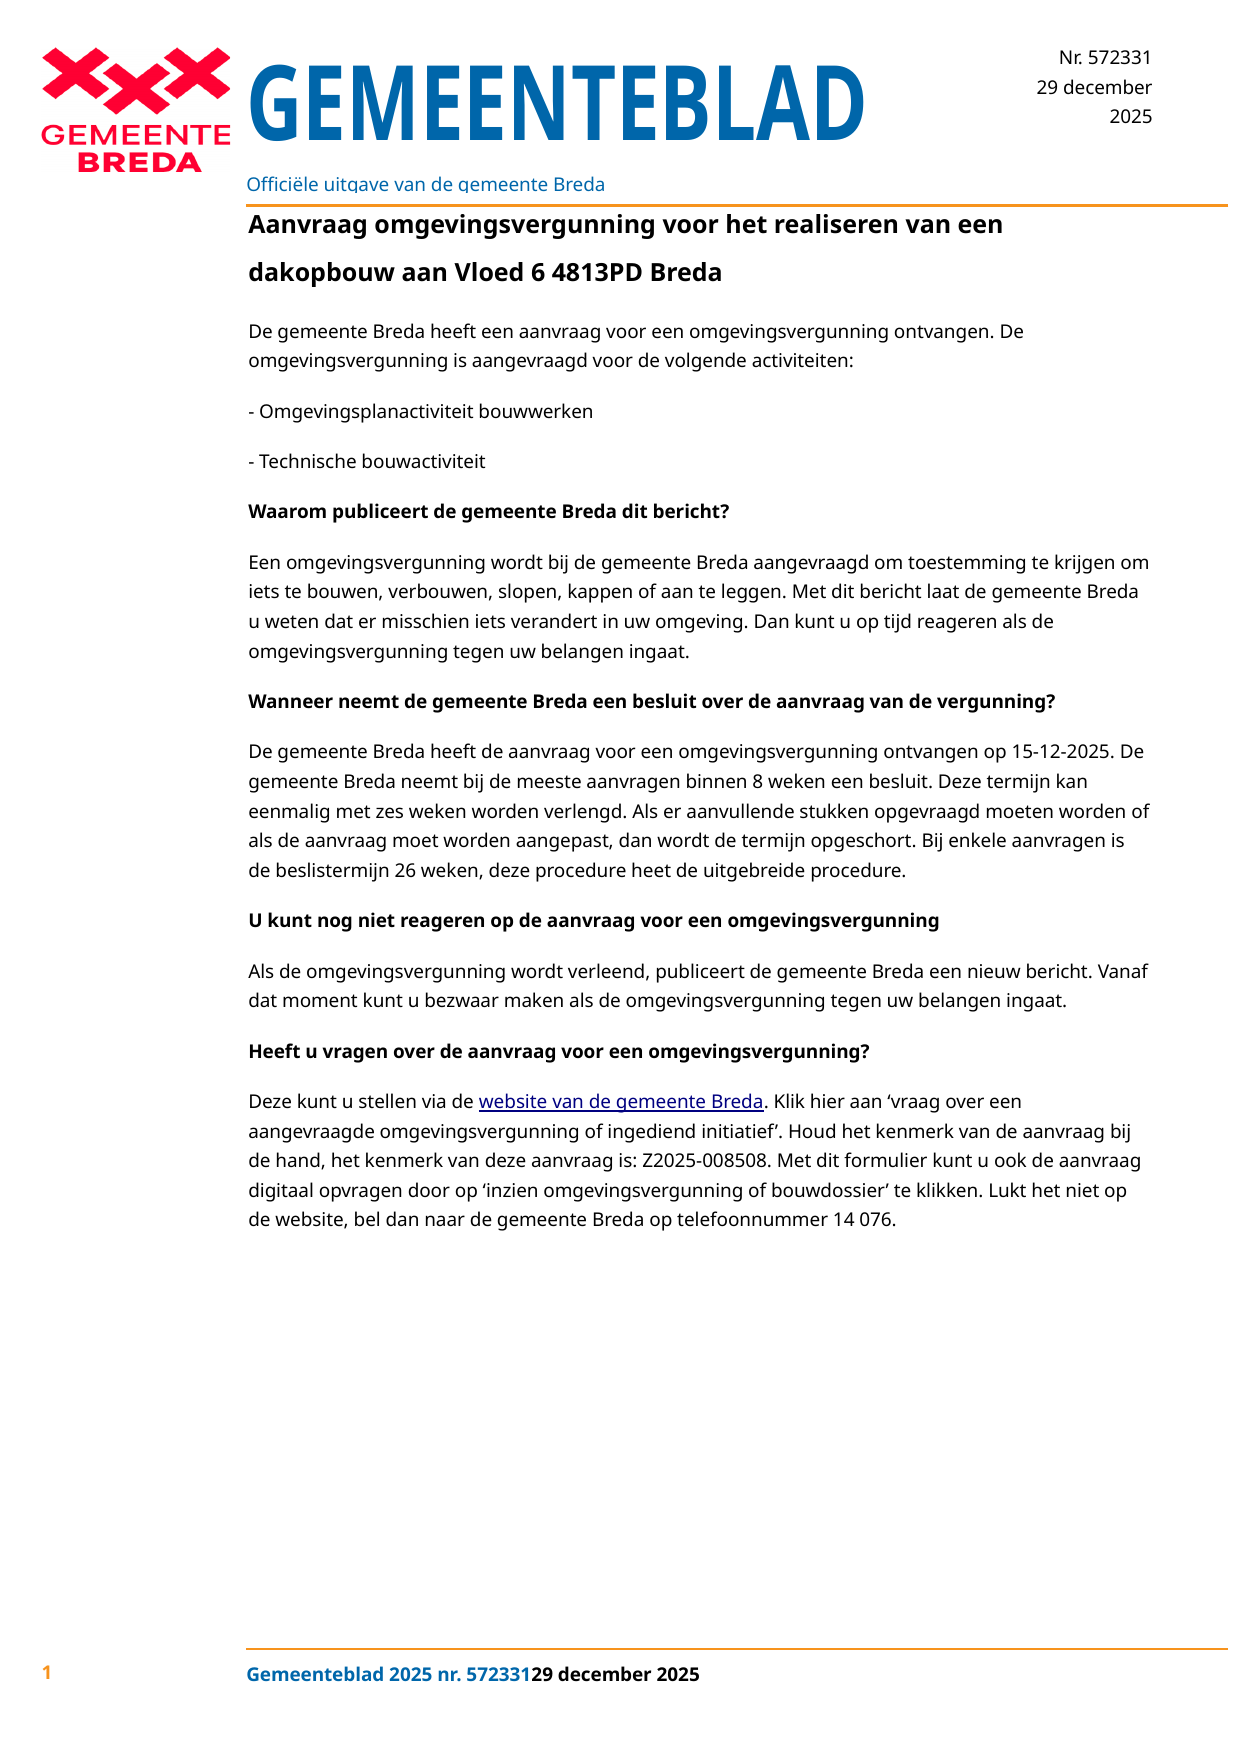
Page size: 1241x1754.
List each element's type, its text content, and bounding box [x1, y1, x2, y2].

text Wanneer neemt de gemeente Breda een besluit over de aanvraag van de vergunning? [248, 688, 1152, 714]
text Waarom publiceert de gemeente Breda dit bericht? [248, 499, 1152, 524]
text - Technische bouwactiviteit [248, 448, 1152, 474]
text - Omgevingsplanactiviteit bouwwerken [248, 398, 1152, 424]
text Als de omgevingsvergunning wordt verleend, publiceert de gemeente Breda een nieuw bericht. Vanaf dat moment kunt u bezwaar maken als de omgevingsvergunning tegen uw belangen ingaat. [248, 958, 1152, 1013]
text Een omgevingsvergunning wordt bij de gemeente Breda aangevraagd om toestemming te krijgen om iets te bouwen, verbouwen, slopen, kappen of aan te leggen. Met dit bericht laat de gemeente Breda u weten dat er misschien iets verandert in uw omgeving. Dan kunt u op tijd reageren als de omgevingsvergunning tegen uw belangen ingaat. [248, 549, 1152, 664]
text Deze kunt u stellen via de website van de gemeente Breda. Klik hier aan ‘vraag over een aangevraagde omgevingsvergunning of ingediend initiatief’. Houd het kenmerk van de aanvraag bij de hand, het kenmerk van deze aanvraag is: Z2025-008508. Met dit formulier kunt u ook de aanvraag digitaal opvragen door op ‘inzien omgevingsvergunning of bouwdossier’ te klikken. Lukt het niet op de website, bel dan naar de gemeente Breda op telefoonnummer 14 076. [248, 1088, 1152, 1232]
picture [41, 47, 231, 172]
text De gemeente Breda heeft een aanvraag voor een omgevingsvergunning ontvangen. De omgevingsvergunning is aangevraagd voor de volgende activiteiten: [248, 318, 1152, 373]
text Aanvraag omgevingsvergunning voor het realiseren van een dakopbouw aan Vloed 6 4813PD Breda [248, 207, 1152, 288]
text De gemeente Breda heeft de aanvraag voor een omgevingsvergunning ontvangen op 15-12-2025. De gemeente Breda neemt bij de meeste aanvragen binnen 8 weken een besluit. Deze termijn kan eenmalig met zes weken worden verlengd. Als er aanvullende stukken opgevraagd moeten worden of als de aanvraag moet worden aangepast, dan wordt de termijn opgeschort. Bij enkele aanvragen is de beslistermijn 26 weken, deze procedure heet de uitgebreide procedure. [248, 739, 1152, 883]
text Heeft u vragen over de aanvraag voor een omgevingsvergunning? [248, 1038, 1152, 1064]
text U kunt nog niet reageren op de aanvraag voor een omgevingsvergunning [248, 907, 1152, 933]
